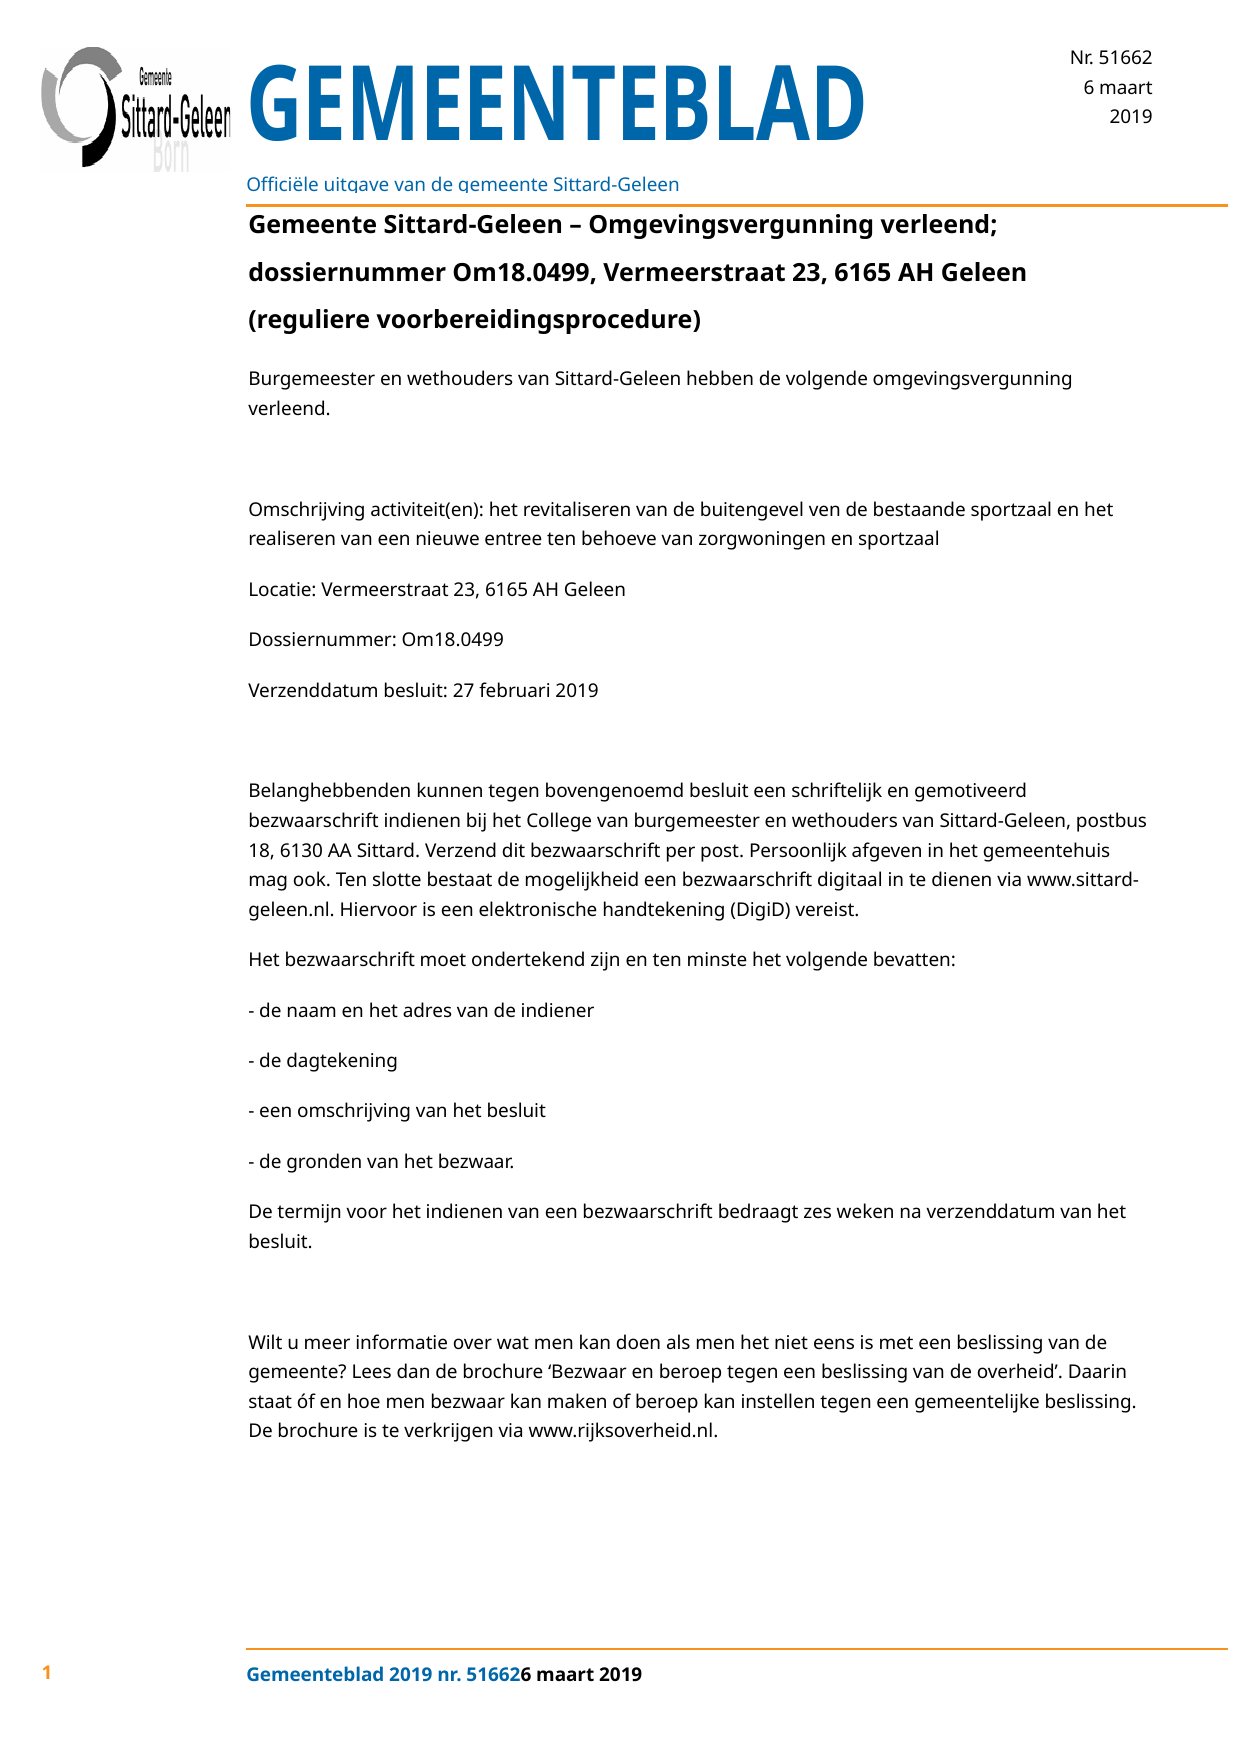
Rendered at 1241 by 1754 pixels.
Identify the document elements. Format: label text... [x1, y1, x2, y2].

text - een omschrijving van het besluit [248, 1098, 1152, 1123]
text De termijn voor het indienen van een bezwaarschrift bedraagt zes weken na verzenddatum van het besluit. [248, 1198, 1152, 1254]
text Verzenddatum besluit: 27 februari 2019 [248, 677, 1152, 702]
picture [41, 47, 231, 172]
text Belanghebbenden kunnen tegen bovengenoemd besluit een schriftelijk en gemotiveerd bezwaarschrift indienen bij het College van burgemeester en wethouders van Sittard-Geleen, postbus 18, 6130 AA Sittard. Verzend dit bezwaarschrift per post. Persoonlijk afgeven in het gemeentehuis mag ook. Ten slotte bestaat de mogelijkheid een bezwaarschrift digitaal in te dienen via www.sittard-geleen.nl. Hiervoor is een elektronische handtekening (DigiD) vereist. [248, 778, 1152, 922]
text Dossiernummer: Om18.0499 [248, 626, 1152, 652]
text Omschrijving activiteit(en): het revitaliseren van de buitengevel ven de bestaande sportzaal en het realiseren van een nieuwe entree ten behoeve van zorgwoningen en sportzaal [248, 496, 1152, 551]
text Het bezwaarschrift moet ondertekend zijn en ten minste het volgende bevatten: [248, 946, 1152, 972]
text Burgemeester en wethouders van Sittard-Geleen hebben de volgende omgevingsvergunning verleend. [248, 366, 1152, 421]
text - de dagtekening [248, 1047, 1152, 1073]
text Wilt u meer informatie over wat men kan doen als men het niet eens is met een beslissing van de gemeente? Lees dan de brochure ‘Bezwaar en beroep tegen een beslissing van de overheid’. Daarin staat óf en hoe men bezwaar kan maken of beroep kan instellen tegen een gemeentelijke beslissing. De brochure is te verkrijgen via www.rijksoverheid.nl. [248, 1329, 1152, 1443]
text Locatie: Vermeerstraat 23, 6165 AH Geleen [248, 576, 1152, 602]
text - de gronden van het bezwaar. [248, 1148, 1152, 1174]
text Gemeente Sittard-Geleen – Omgevingsvergunning verleend; dossiernummer Om18.0499, Vermeerstraat 23, 6165 AH Geleen (reguliere voorbereidingsprocedure) [248, 207, 1152, 336]
text - de naam en het adres van de indiener [248, 997, 1152, 1022]
